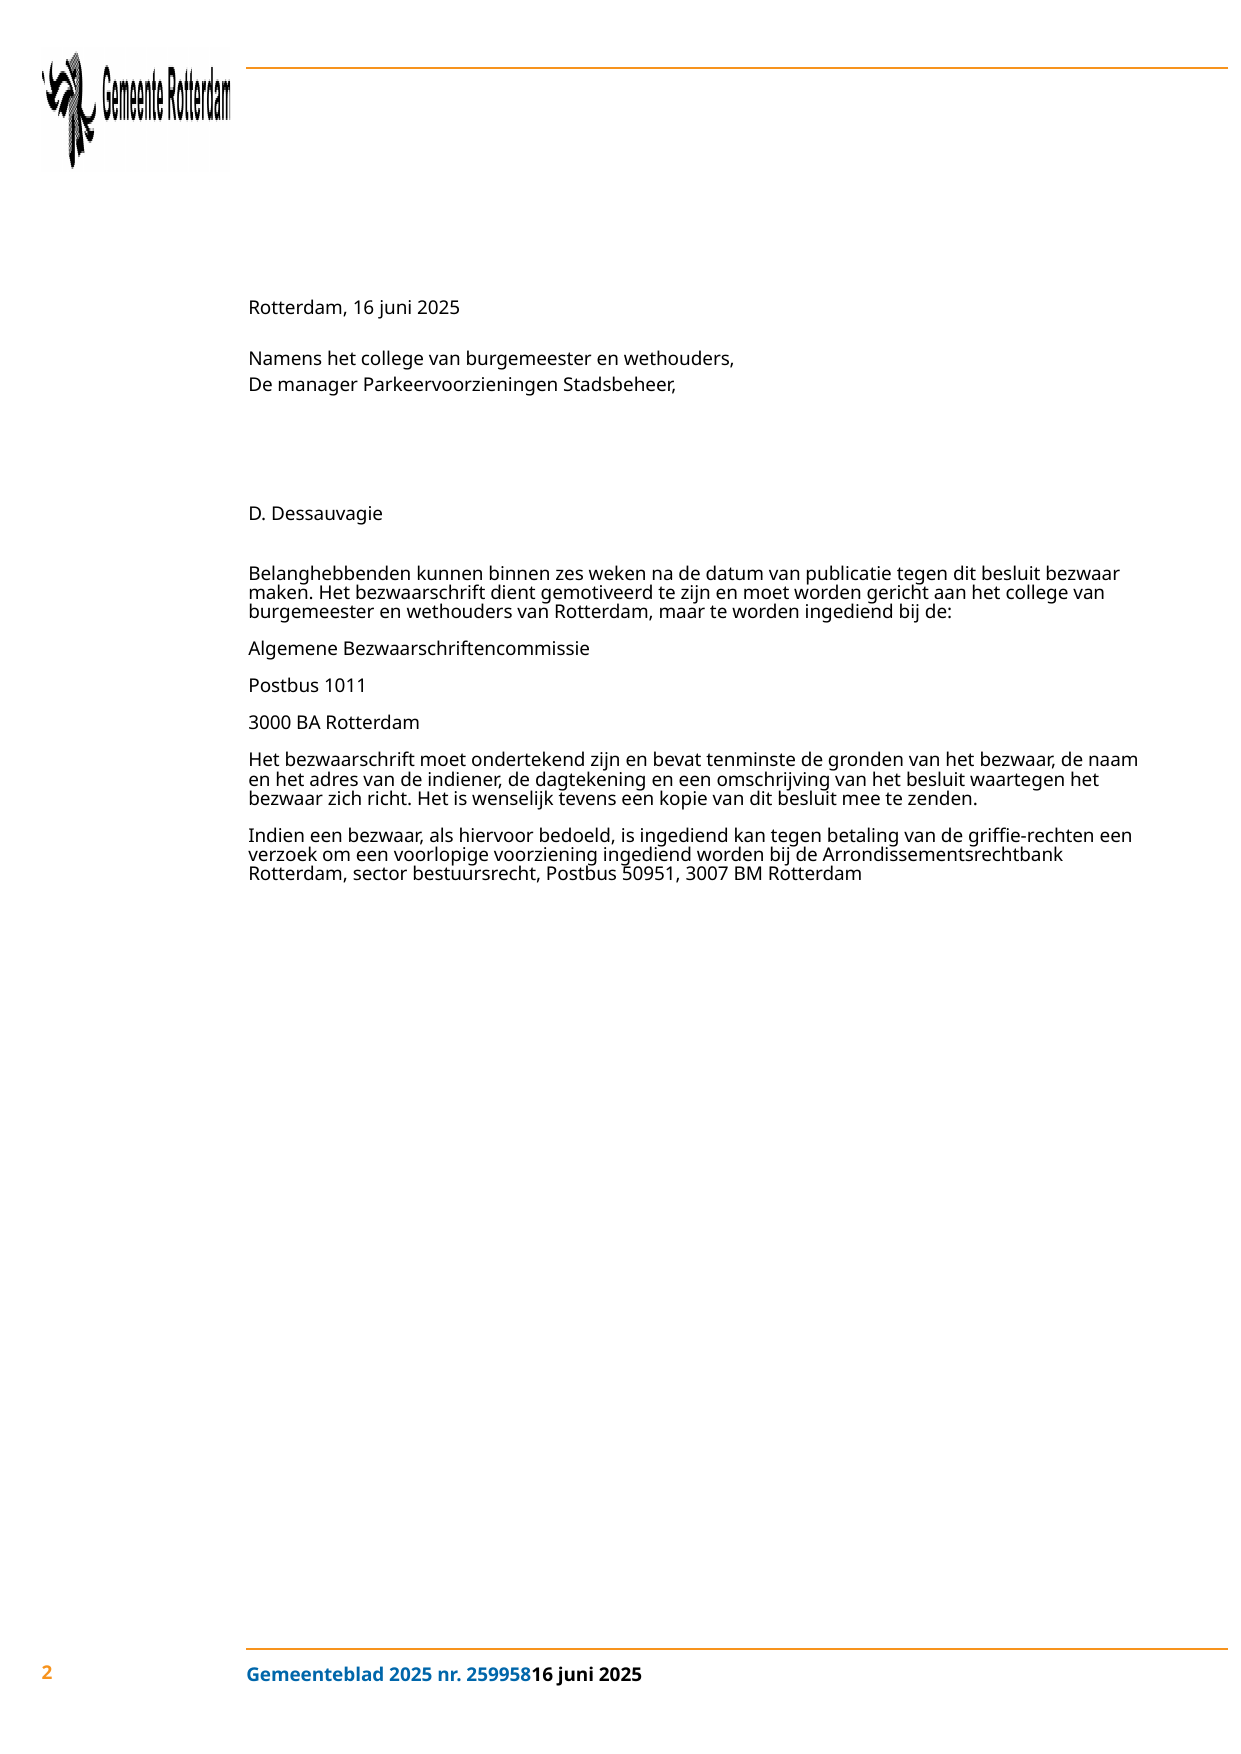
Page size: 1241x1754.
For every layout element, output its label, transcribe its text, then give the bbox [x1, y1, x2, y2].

text Postbus 1011 [248, 677, 1152, 697]
text Indien een bezwaar, als hiervoor bedoeld, is ingediend kan tegen betaling van de griffie-rechten een verzoek om een voorlopige voorziening ingediend worden bij de Arrondissementsrechtbank Rotterdam, sector bestuursrecht, Postbus 50951, 3007 BM Rotterdam [248, 827, 1152, 884]
text 3000 BA Rotterdam [248, 714, 1152, 733]
text D. Dessauvagie [248, 500, 1152, 525]
picture [41, 47, 231, 172]
text Rotterdam, 16 juni 2025 [248, 294, 1152, 319]
text Het bezwaarschrift moet ondertekend zijn en bevat tenminste de gronden van het bezwaar, de naam en het adres van de indiener, de dagtekening en een omschrijving van het besluit waartegen het bezwaar zich richt. Het is wenselijk tevens een kopie van dit besluit mee te zenden. [248, 751, 1152, 809]
text De manager Parkeervoorzieningen Stadsbeheer, [248, 371, 1152, 397]
text Algemene Bezwaarschriftencommissie [248, 640, 1152, 659]
text Belanghebbenden kunnen binnen zes weken na de datum van publicatie tegen dit besluit bezwaar maken. Het bezwaarschrift dient gemotiveerd te zijn en moet worden gericht aan het college van burgemeester en wethouders van Rotterdam, maar te worden ingediend bij de: [248, 565, 1152, 623]
text Namens het college van burgemeester en wethouders, [248, 345, 1152, 371]
